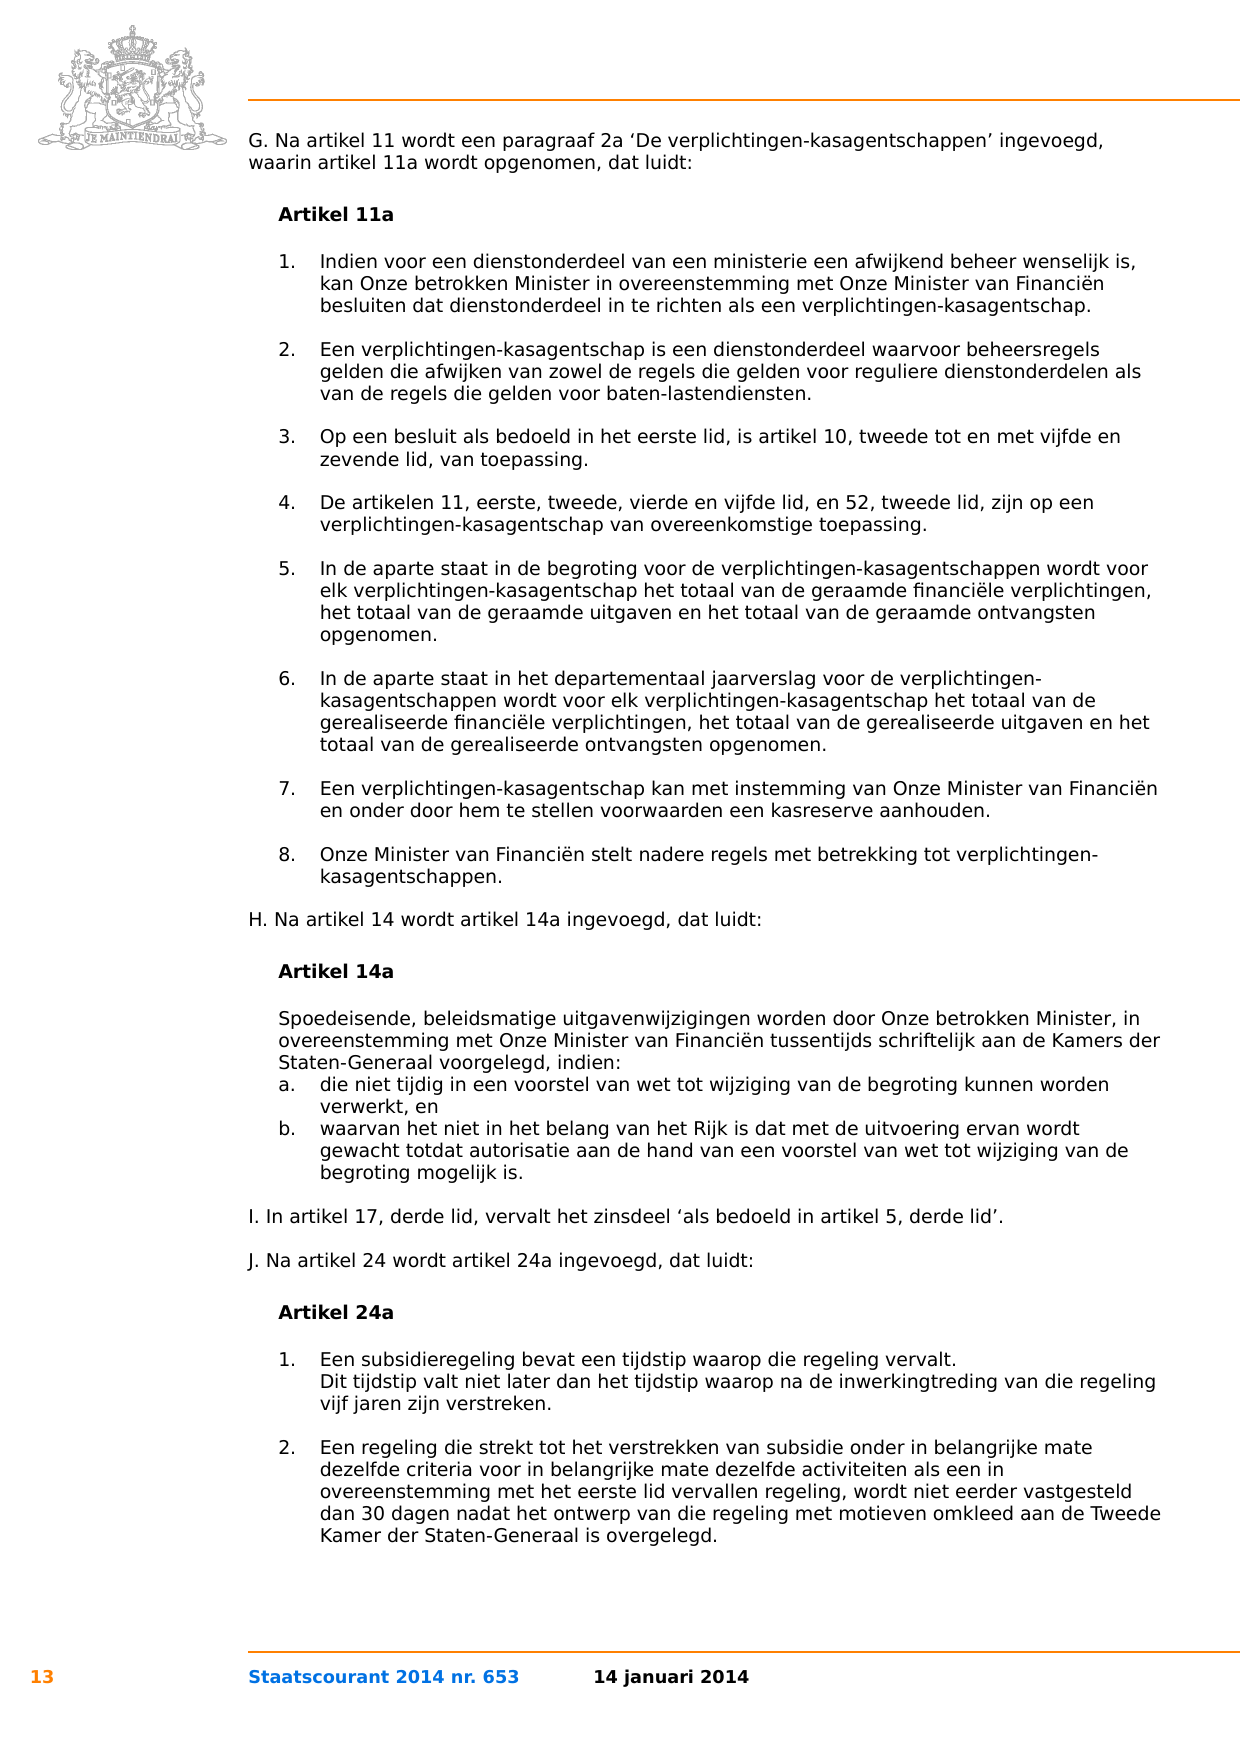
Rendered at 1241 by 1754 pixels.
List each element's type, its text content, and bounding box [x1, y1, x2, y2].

text 1. Indien voor een dienstonderdeel van een ministerie een afwijkend beheer wenselijk is, kan Onze betrokken Minister in overeenstemming met Onze Minister van Financiën besluiten dat dienstonderdeel in te richten als een verplichtingen-kasagentschap. [278, 251, 1163, 317]
text Spoedeisende, beleidsmatige uitgavenwijzigingen worden door Onze betrokken Minister, in overeenstemming met Onze Minister van Financiën tussentijds schriftelijk aan de Kamers der Staten-Generaal voorgelegd, indien: [278, 1008, 1163, 1074]
text Dit tijdstip valt niet later dan het tijdstip waarop na de inwerkingtreding van die regeling vijf jaren zijn verstreken. [319, 1371, 1163, 1415]
subtitle Artikel 11a [278, 204, 1163, 226]
text G. Na artikel 11 wordt een paragraaf 2a ‘De verplichtingen-kasagentschappen’ ingevoegd, waarin artikel 11a wordt opgenomen, dat luidt: [248, 130, 1163, 174]
text 8. Onze Minister van Financiën stelt nadere regels met betrekking tot verplichtingen-kasagentschappen. [278, 843, 1163, 887]
subtitle Artikel 24a [278, 1302, 1163, 1324]
text 1. Een subsidieregeling bevat een tijdstip waarop die regeling vervalt. [278, 1349, 1163, 1371]
text 6. In de aparte staat in het departementaal jaarverslag voor de verplichtingen-kasagentschappen wordt voor elk verplichtingen-kasagentschap het totaal van de gerealiseerde financiële verplichtingen, het totaal van de gerealiseerde uitgaven en het totaal van de gerealiseerde ontvangsten opgenomen. [278, 668, 1163, 756]
text a. die niet tijdig in een voorstel van wet tot wijziging van de begroting kunnen worden verwerkt, en [278, 1074, 1163, 1118]
text J. Na artikel 24 wordt artikel 24a ingevoegd, dat luidt: [248, 1250, 1163, 1272]
text I. In artikel 17, derde lid, vervalt het zinsdeel ‘als bedoeld in artikel 5, derde lid’. [248, 1206, 1163, 1228]
text b. waarvan het niet in het belang van het Rijk is dat met de uitvoering ervan wordt gewacht totdat autorisatie aan de hand van een voorstel van wet tot wijziging van de begroting mogelijk is. [278, 1118, 1163, 1184]
text 4. De artikelen 11, eerste, tweede, vierde en vijfde lid, en 52, tweede lid, zijn op een verplichtingen-kasagentschap van overeenkomstige toepassing. [278, 492, 1163, 536]
text 2. Een verplichtingen-kasagentschap is een dienstonderdeel waarvoor beheersregels gelden die afwijken van zowel de regels die gelden voor reguliere dienstonderdelen als van de regels die gelden voor baten-lastendiensten. [278, 339, 1163, 404]
text H. Na artikel 14 wordt artikel 14a ingevoegd, dat luidt: [248, 909, 1163, 931]
text 2. Een regeling die strekt tot het verstrekken van subsidie onder in belangrijke mate dezelfde criteria voor in belangrijke mate dezelfde activiteiten als een in overeenstemming met het eerste lid vervallen regeling, wordt niet eerder vastgesteld dan 30 dagen nadat het ontwerp van die regeling met motieven omkleed aan de Tweede Kamer der Staten-Generaal is overgelegd. [278, 1437, 1163, 1547]
text 3. Op een besluit als bedoeld in het eerste lid, is artikel 10, tweede tot en met vijfde en zevende lid, van toepassing. [278, 426, 1163, 470]
subtitle Artikel 14a [278, 961, 1163, 983]
text 5. In de aparte staat in de begroting voor de verplichtingen-kasagentschappen wordt voor elk verplichtingen-kasagentschap het totaal van de geraamde financiële verplichtingen, het totaal van de geraamde uitgaven en het totaal van de geraamde ontvangsten opgenomen. [278, 558, 1163, 646]
text 7. Een verplichtingen-kasagentschap kan met instemming van Onze Minister van Financiën en onder door hem te stellen voorwaarden een kasreserve aanhouden. [278, 778, 1163, 822]
picture [38, 25, 227, 150]
